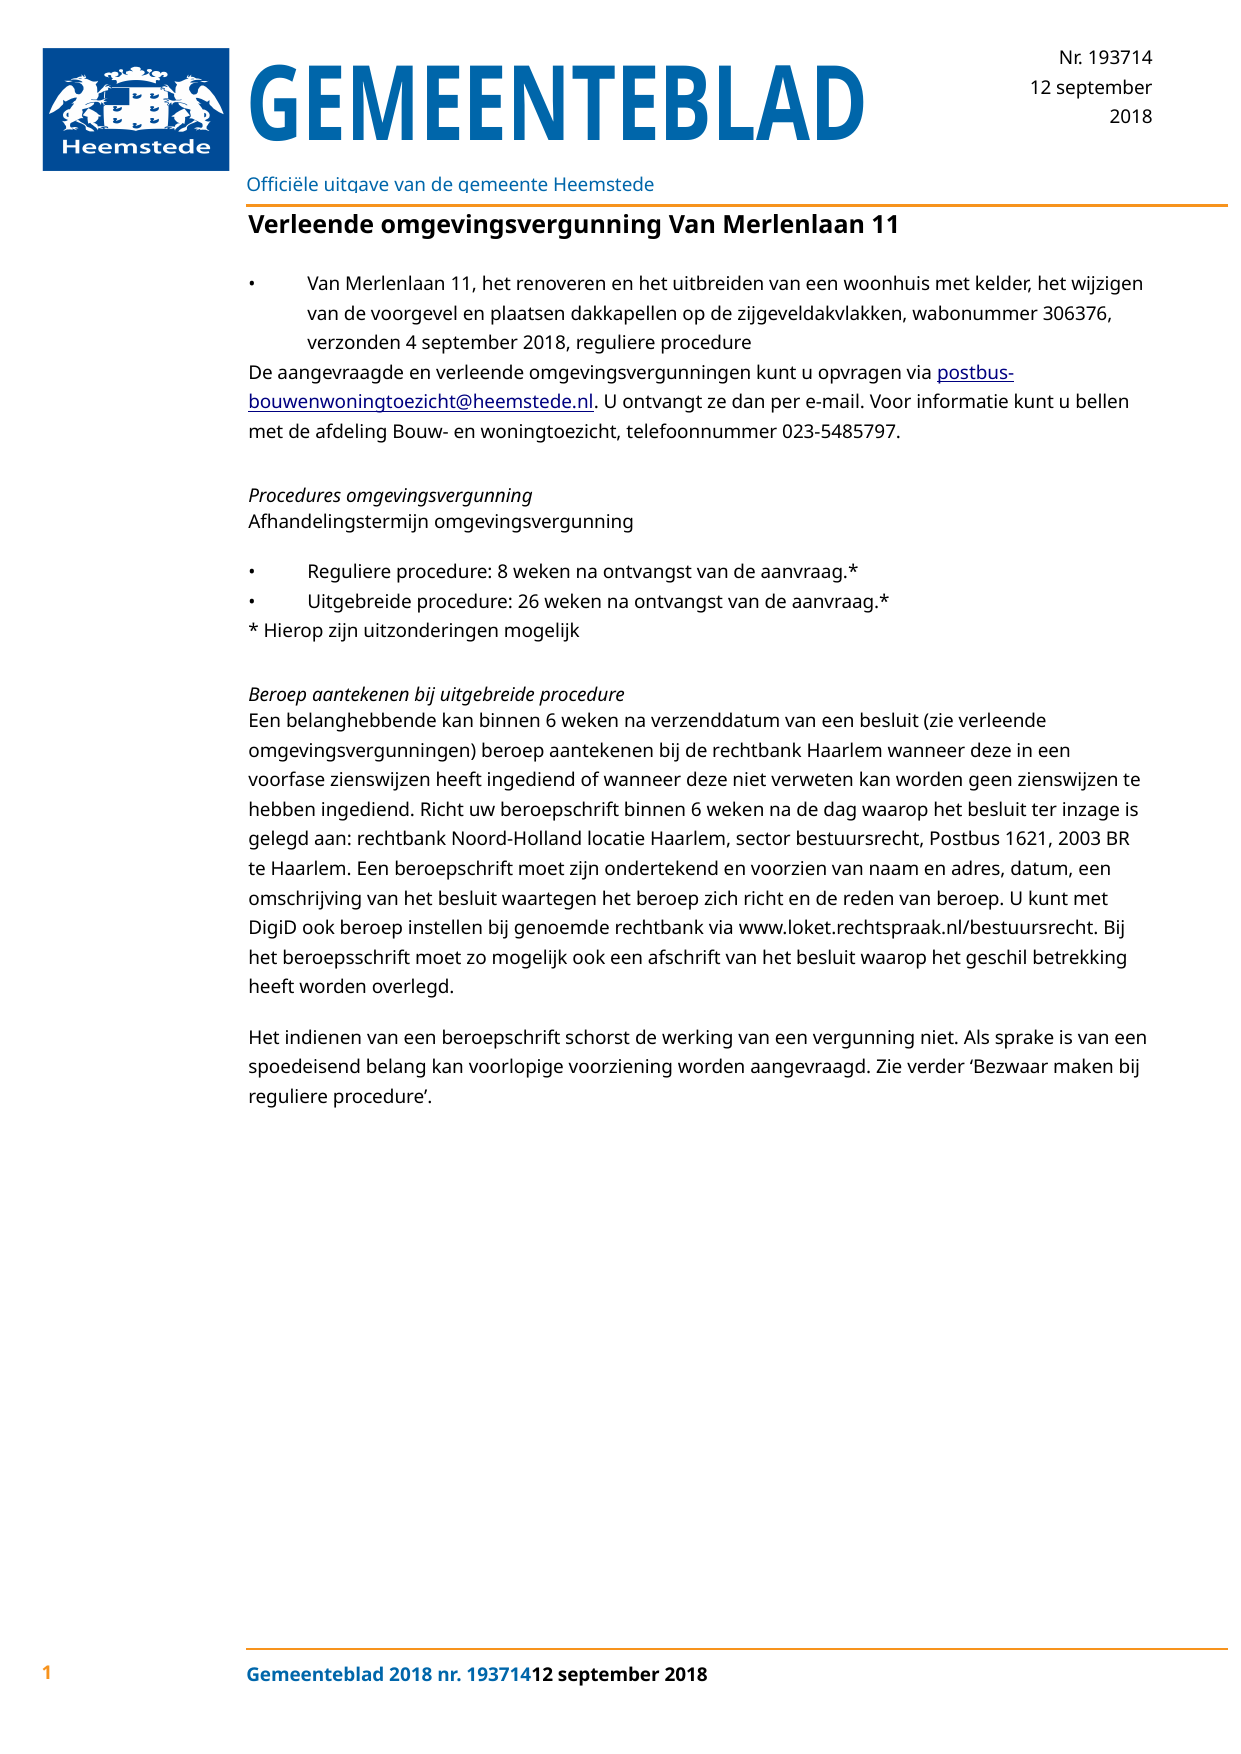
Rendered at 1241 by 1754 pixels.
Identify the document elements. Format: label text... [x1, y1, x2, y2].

text De aangevraagde en verleende omgevingsvergunningen kunt u opvragen via postbus-bouwenwoningtoezicht@heemstede.nl. U ontvangt ze dan per e-mail. Voor informatie kunt u bellen met de afdeling Bouw- en woningtoezicht, telefoonnummer 023-5485797. [248, 359, 1152, 444]
list Van Merlenlaan 11, het renoveren en het uitbreiden van een woonhuis met kelder, het wijzigen van de voorgevel en plaatsen dakkapellen op de zijgeveldakvlakken, wabonummer 306376, verzonden 4 september 2018, reguliere procedure [248, 270, 1152, 355]
list Reguliere procedure: 8 weken na ontvangst van de aanvraag.* [248, 558, 1152, 584]
text Beroep aantekenen bij uitgebreide procedure [248, 681, 1152, 707]
text Verleende omgevingsvergunning Van Merlenlaan 11 [248, 207, 1152, 241]
text Afhandelingstermijn omgevingsvergunning [248, 508, 1152, 534]
text * Hierop zijn uitzonderingen mogelijk [248, 617, 1152, 643]
list Uitgebreide procedure: 26 weken na ontvangst van de aanvraag.* [248, 588, 1152, 614]
text Procedures omgevingsvergunning [248, 482, 1152, 508]
text Een belanghebbende kan binnen 6 weken na verzenddatum van een besluit (zie verleende omgevingsvergunningen) beroep aantekenen bij de rechtbank Haarlem wanneer deze in een voorfase zienswijzen heeft ingediend of wanneer deze niet verweten kan worden geen zienswijzen te hebben ingediend. Richt uw beroepschrift binnen 6 weken na de dag waarop het besluit ter inzage is gelegd aan: rechtbank Noord-Holland locatie Haarlem, sector bestuursrecht, Postbus 1621, 2003 BR te Haarlem. Een beroepschrift moet zijn ondertekend en voorzien van naam en adres, datum, een omschrijving van het besluit waartegen het beroep zich richt en de reden van beroep. U kunt met DigiD ook beroep instellen bij genoemde rechtbank via www.loket.rechtspraak.nl/bestuursrecht. Bij het beroepsschrift moet zo mogelijk ook een afschrift van het besluit waarop het geschil betrekking heeft worden overlegd. [248, 707, 1152, 999]
picture [41, 47, 231, 172]
text Het indienen van een beroepschrift schorst de werking van een vergunning niet. Als sprake is van een spoedeisend belang kan voorlopige voorziening worden aangevraagd. Zie verder ‘Bezwaar maken bij reguliere procedure’. [248, 1024, 1152, 1109]
